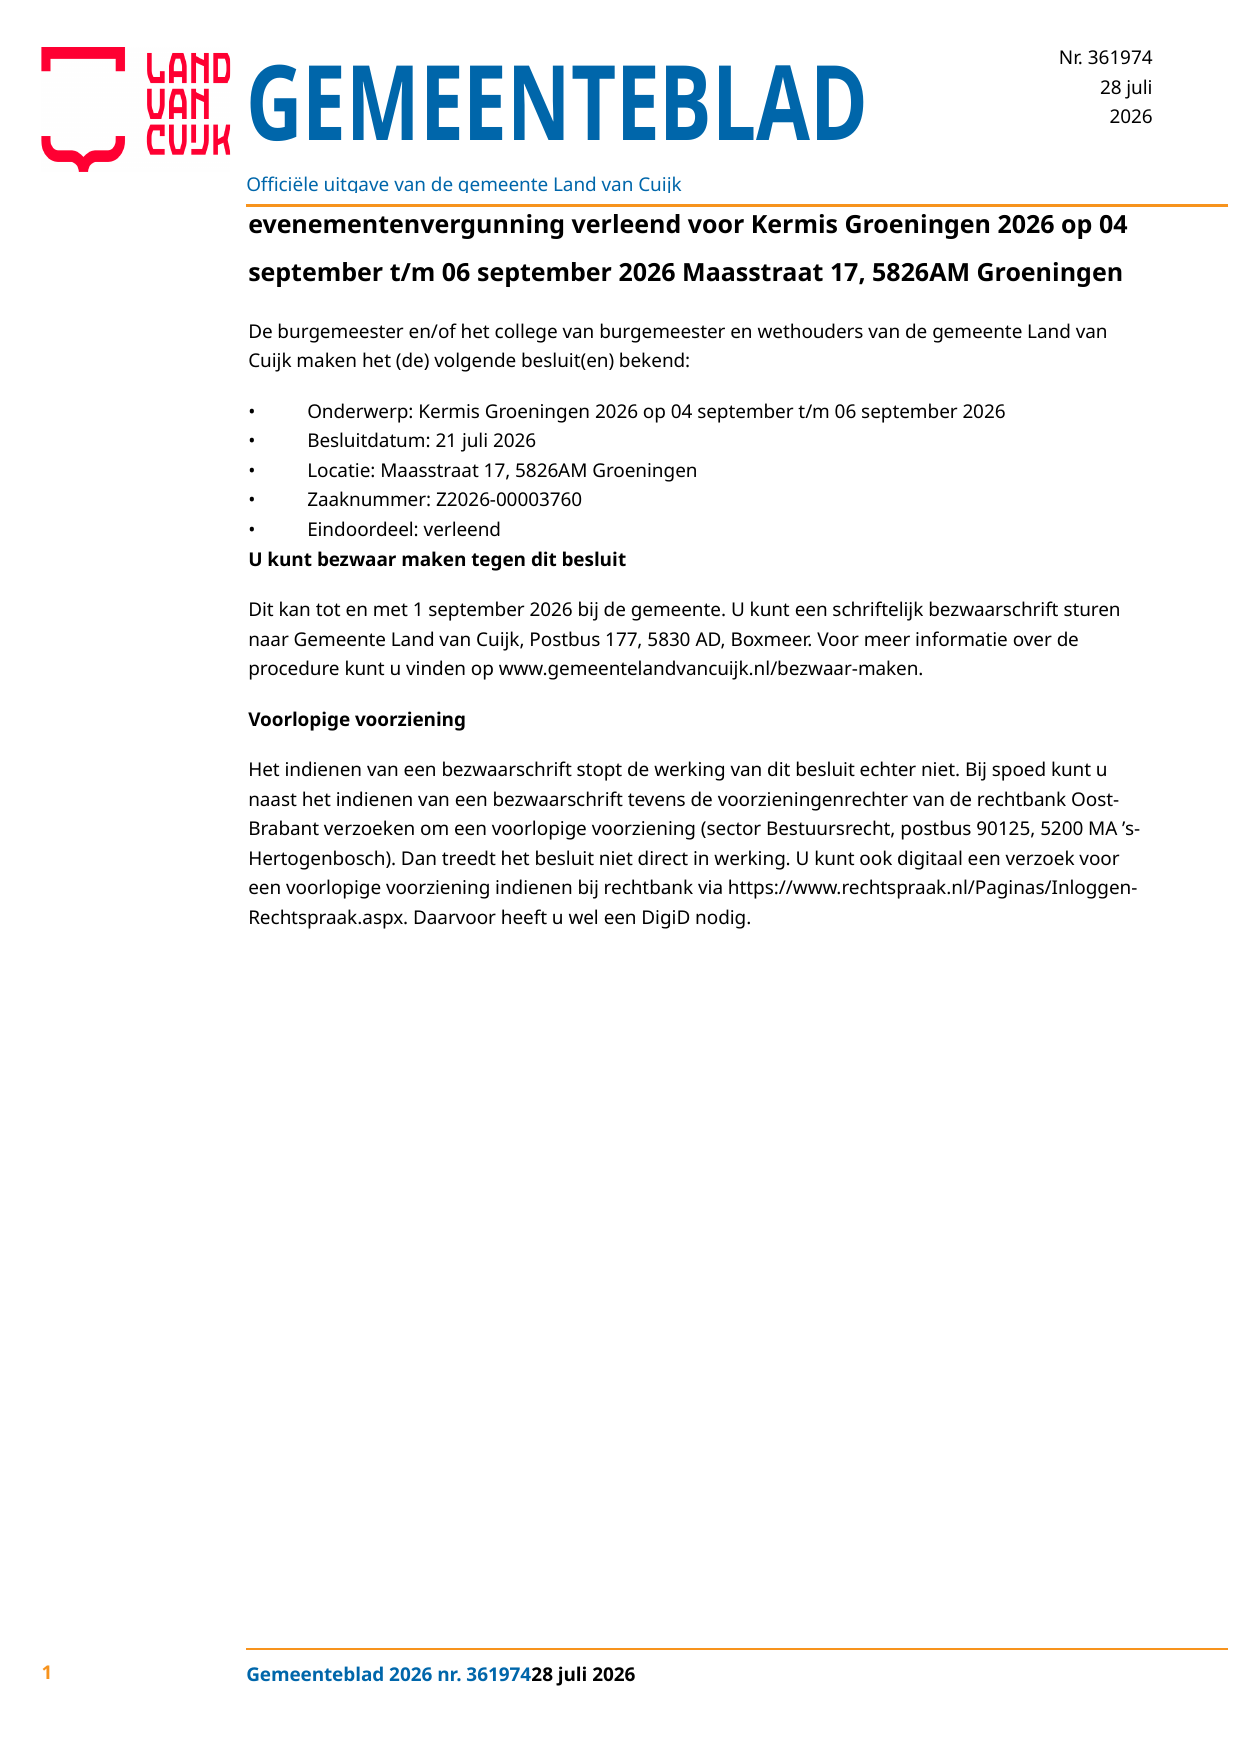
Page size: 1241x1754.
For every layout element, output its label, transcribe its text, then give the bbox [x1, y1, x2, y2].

text Dit kan tot en met 1 september 2026 bij de gemeente. U kunt een schriftelijk bezwaarschrift sturen naar Gemeente Land van Cuijk, Postbus 177, 5830 AD, Boxmeer. Voor meer informatie over de procedure kunt u vinden op www.gemeentelandvancuijk.nl/bezwaar-maken. [248, 596, 1152, 681]
list Zaaknummer: Z2026-00003760 [248, 487, 1152, 512]
text evenementenvergunning verleend voor Kermis Groeningen 2026 op 04 september t/m 06 september 2026 Maasstraat 17, 5826AM Groeningen [248, 207, 1152, 288]
list Onderwerp: Kermis Groeningen 2026 op 04 september t/m 06 september 2026 [248, 398, 1152, 424]
text Het indienen van een bezwaarschrift stopt de werking van dit besluit echter niet. Bij spoed kunt u naast het indienen van een bezwaarschrift tevens de voorzieningenrechter van de rechtbank Oost-Brabant verzoeken om een voorlopige voorziening (sector Bestuursrecht, postbus 90125, 5200 MA ’s-Hertogenbosch). Dan treedt het besluit niet direct in werking. U kunt ook digitaal een verzoek voor een voorlopige voorziening indienen bij rechtbank via https://www.rechtspraak.nl/Paginas/Inloggen-Rechtspraak.aspx. Daarvoor heeft u wel een DigiD nodig. [248, 756, 1152, 930]
list Besluitdatum: 21 juli 2026 [248, 427, 1152, 453]
picture [41, 47, 231, 172]
text U kunt bezwaar maken tegen dit besluit [248, 546, 1152, 572]
text De burgemeester en/of het college van burgemeester en wethouders van de gemeente Land van Cuijk maken het (de) volgende besluit(en) bekend: [248, 318, 1152, 373]
list Locatie: Maasstraat 17, 5826AM Groeningen [248, 457, 1152, 483]
text Voorlopige voorziening [248, 706, 1152, 732]
list Eindoordeel: verleend [248, 516, 1152, 542]
